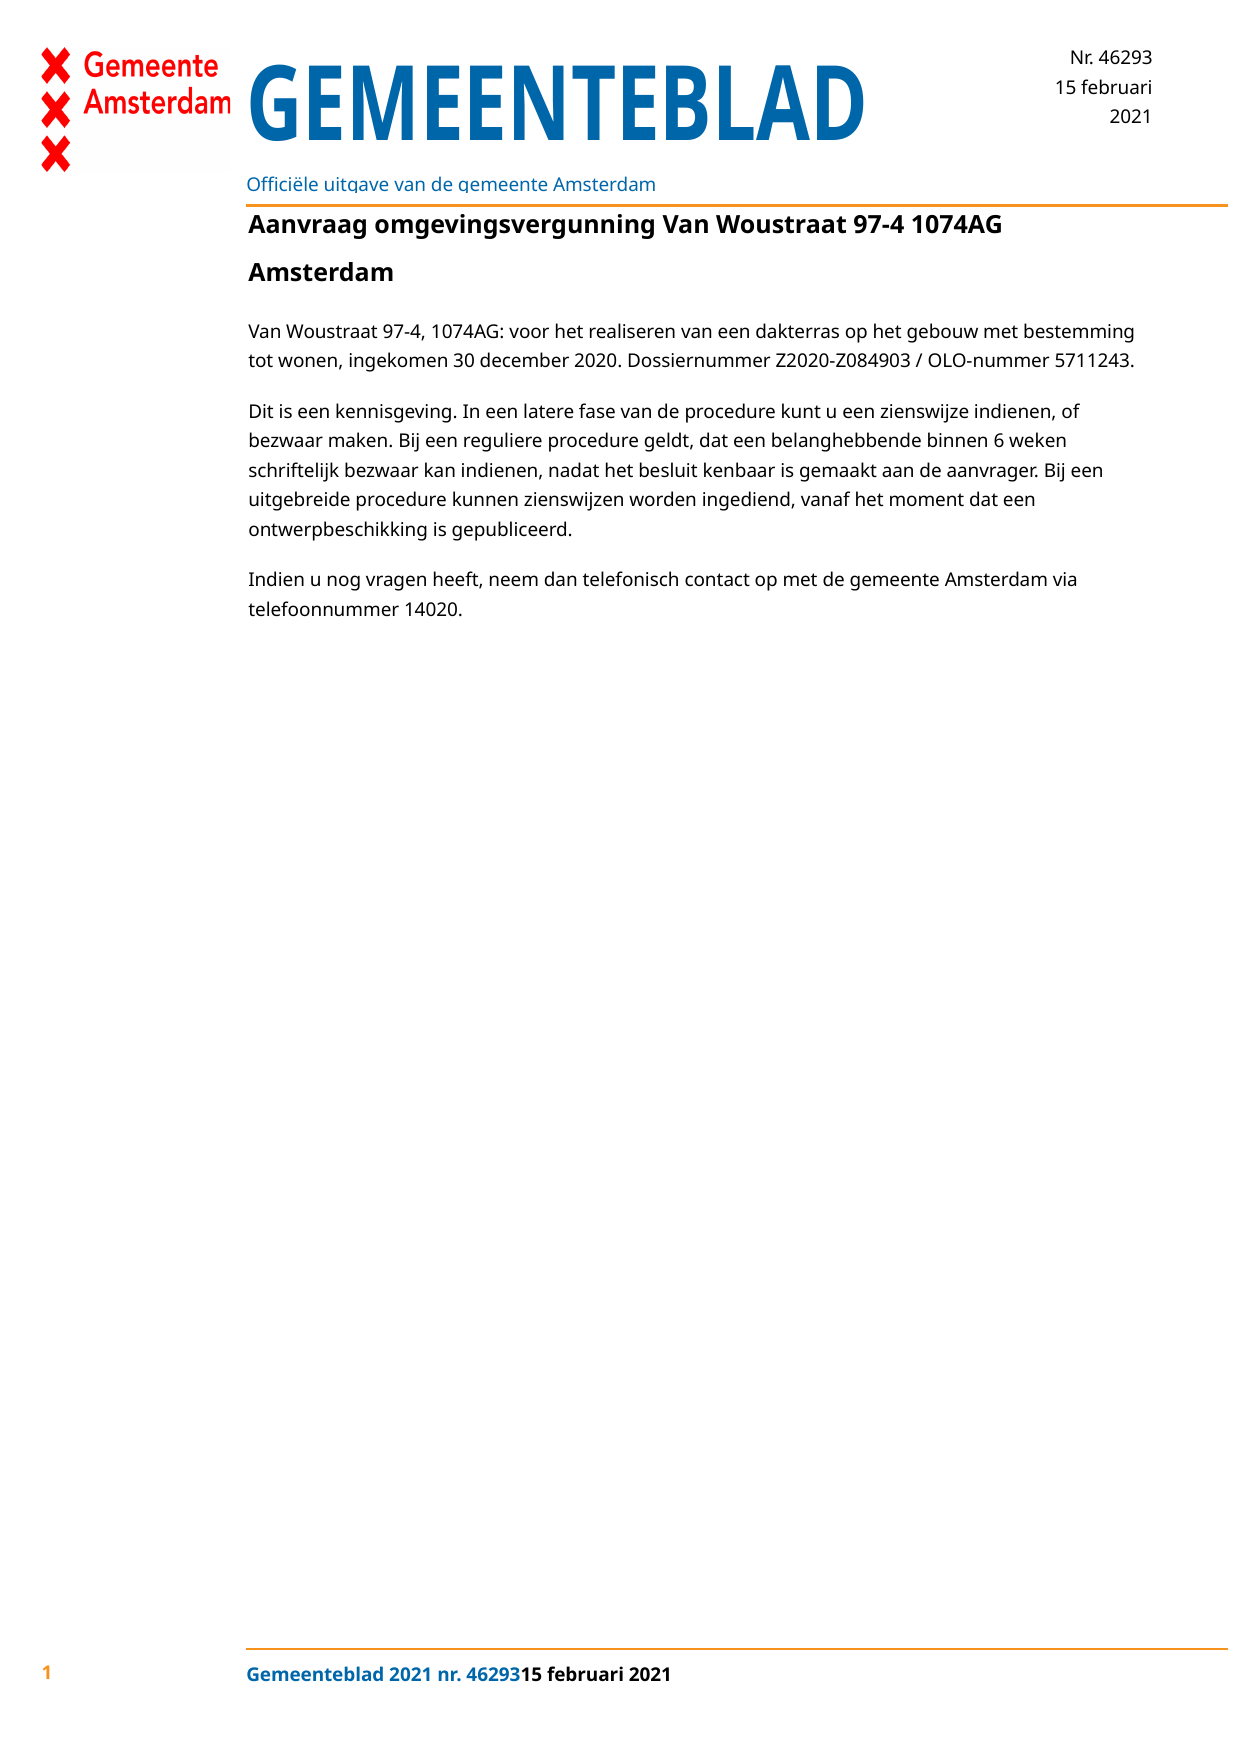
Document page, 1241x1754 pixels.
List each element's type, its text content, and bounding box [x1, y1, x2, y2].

text Van Woustraat 97-4, 1074AG: voor het realiseren van een dakterras op het gebouw met bestemming tot wonen, ingekomen 30 december 2020. Dossiernummer Z2020-Z084903 / OLO-nummer 5711243. [248, 318, 1152, 373]
text Indien u nog vragen heeft, neem dan telefonisch contact op met de gemeente Amsterdam via telefoonnummer 14020. [248, 567, 1152, 622]
picture [41, 47, 231, 172]
text Dit is een kennisgeving. In een latere fase van de procedure kunt u een zienswijze indienen, of bezwaar maken. Bij een reguliere procedure geldt, dat een belanghebbende binnen 6 weken schriftelijk bezwaar kan indienen, nadat het besluit kenbaar is gemaakt aan de aanvrager. Bij een uitgebreide procedure kunnen zienswijzen worden ingediend, vanaf het moment dat een ontwerpbeschikking is gepubliceerd. [248, 398, 1152, 542]
text Aanvraag omgevingsvergunning Van Woustraat 97-4 1074AG Amsterdam [248, 207, 1152, 288]
